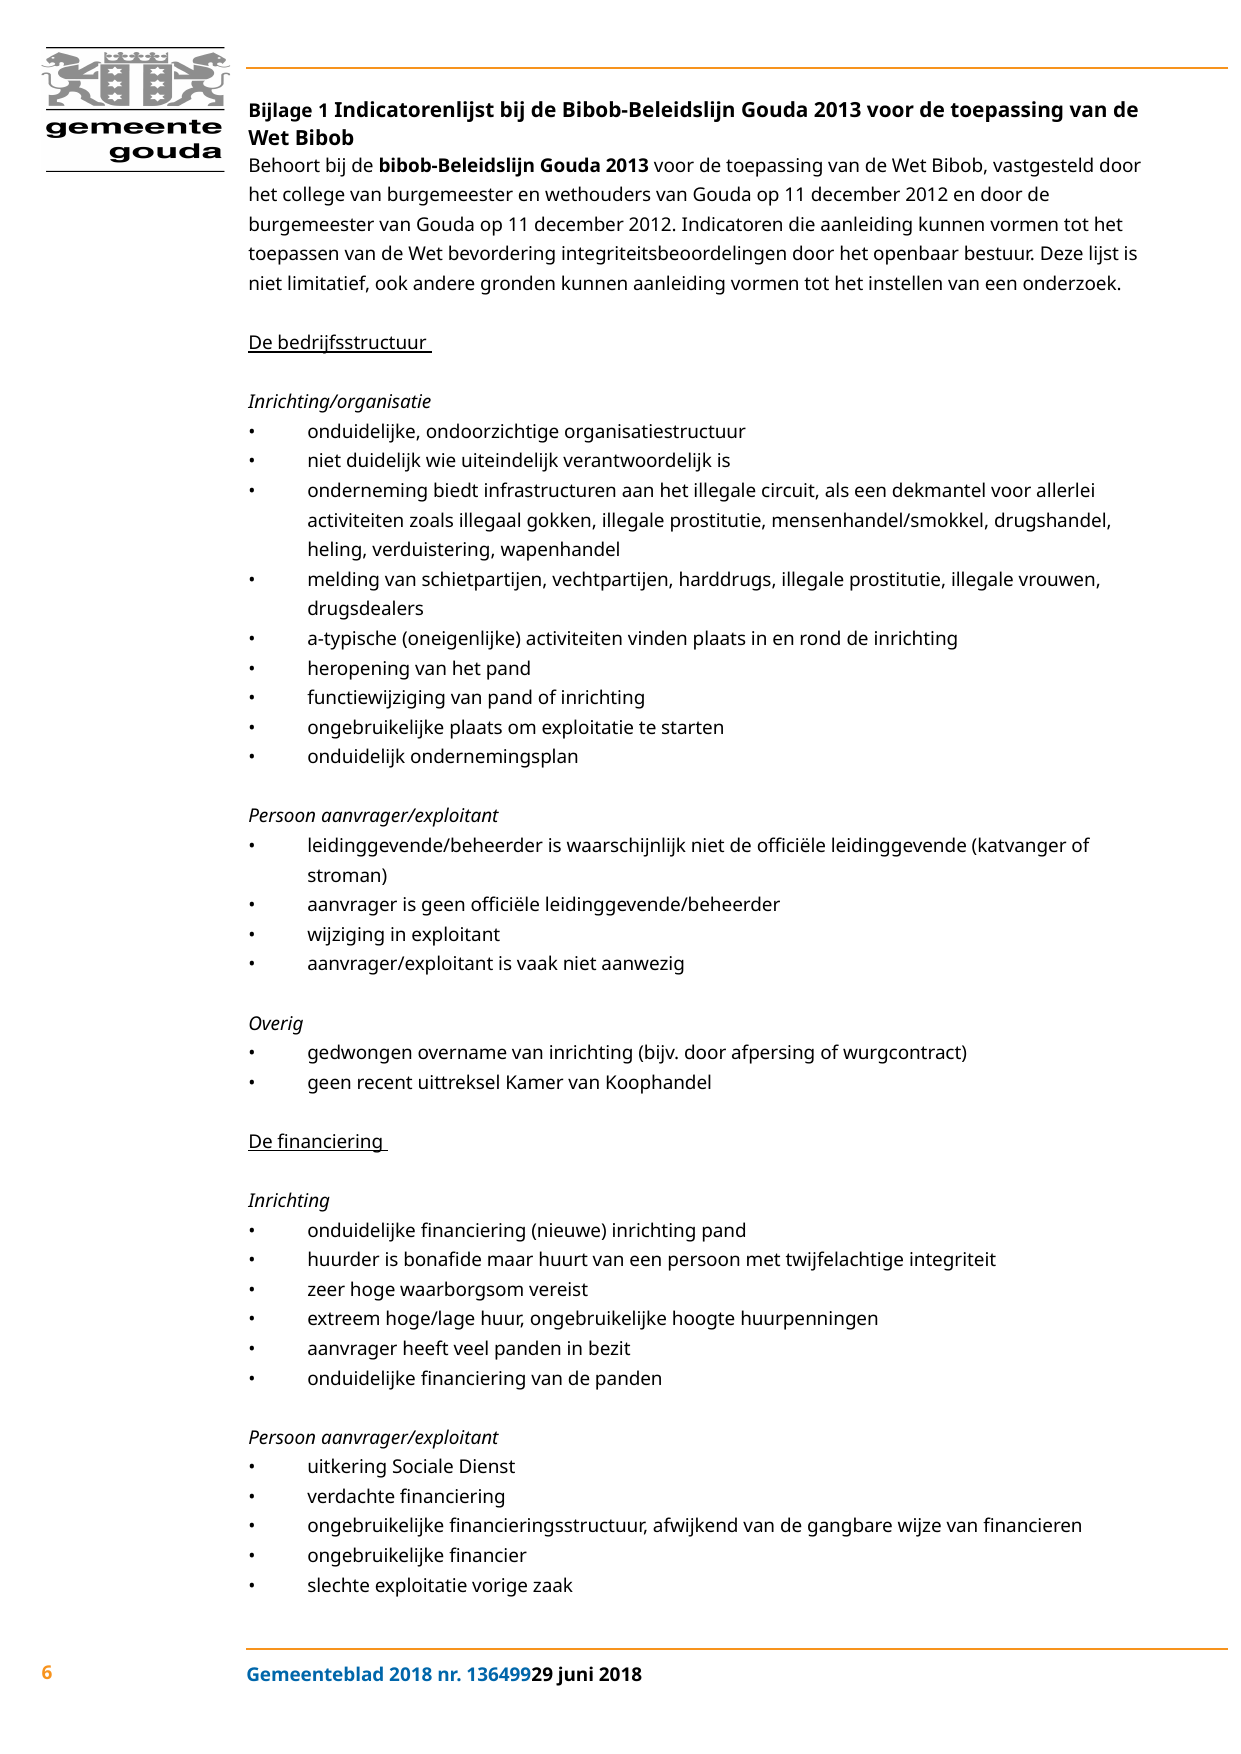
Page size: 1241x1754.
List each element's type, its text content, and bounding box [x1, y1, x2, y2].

list gedwongen overname van inrichting (bijv. door afpersing of wurgcontract) [248, 1039, 1152, 1065]
list huurder is bonafide maar huurt van een persoon met twijfelachtige integriteit [248, 1246, 1152, 1272]
text Inrichting [248, 1187, 1152, 1213]
list aanvrager is geen officiële leidinggevende/beheerder [248, 891, 1152, 917]
list wijziging in exploitant [248, 921, 1152, 947]
list aanvrager/exploitant is vaak niet aanwezig [248, 951, 1152, 976]
list onduidelijke financiering van de panden [248, 1365, 1152, 1390]
text Behoort bij de bibob-Beleidslijn Gouda 2013 voor de toepassing van de Wet Bibob, vastgesteld door het college van burgemeester en wethouders van Gouda op 11 december 2012 en door de burgemeester van Gouda op 11 december 2012. Indicatoren die aanleiding kunnen vormen tot het toepassen van de Wet bevordering integriteitsbeoordelingen door het openbaar bestuur. Deze lijst is niet limitatief, ook andere gronden kunnen aanleiding vormen tot het instellen van een onderzoek. [248, 152, 1152, 296]
list heropening van het pand [248, 655, 1152, 680]
list slechte exploitatie vorige zaak [248, 1572, 1152, 1597]
list zeer hoge waarborgsom vereist [248, 1276, 1152, 1302]
list a-typische (oneigenlijke) activiteiten vinden plaats in en rond de inrichting [248, 625, 1152, 651]
list onduidelijke financiering (nieuwe) inrichting pand [248, 1217, 1152, 1242]
text Persoon aanvrager/exploitant [248, 803, 1152, 828]
list onduidelijk ondernemingsplan [248, 743, 1152, 769]
list geen recent uittreksel Kamer van Koophandel [248, 1069, 1152, 1094]
list ongebruikelijke plaats om exploitatie te starten [248, 714, 1152, 739]
text De financiering [248, 1128, 1152, 1154]
list ongebruikelijke financier [248, 1542, 1152, 1568]
list melding van schietpartijen, vechtpartijen, harddrugs, illegale prostitutie, illegale vrouwen, drugsdealers [248, 566, 1152, 621]
list functiewijziging van pand of inrichting [248, 684, 1152, 710]
list uitkering Sociale Dienst [248, 1453, 1152, 1479]
list leidinggevende/beheerder is waarschijnlijk niet de officiële leidinggevende (katvanger of stroman) [248, 832, 1152, 887]
text Inrichting/organisatie [248, 388, 1152, 414]
text Persoon aanvrager/exploitant [248, 1424, 1152, 1449]
text De bedrijfsstructuur [248, 329, 1152, 355]
list aanvrager heeft veel panden in bezit [248, 1335, 1152, 1361]
list niet duidelijk wie uiteindelijk verantwoordelijk is [248, 448, 1152, 473]
list verdachte financiering [248, 1483, 1152, 1509]
text Overig [248, 1010, 1152, 1035]
picture [41, 47, 231, 172]
list onduidelijke, ondoorzichtige organisatiestructuur [248, 418, 1152, 444]
list onderneming biedt infrastructuren aan het illegale circuit, als een dekmantel voor allerlei activiteiten zoals illegaal gokken, illegale prostitutie, mensenhandel/smokkel, drugshandel, heling, verduistering, wapenhandel [248, 477, 1152, 562]
list extreem hoge/lage huur, ongebruikelijke hoogte huurpenningen [248, 1306, 1152, 1331]
list ongebruikelijke financieringsstructuur, afwijkend van de gangbare wijze van financieren [248, 1513, 1152, 1538]
text Bijlage 1 Indicatorenlijst bij de Bibob-Beleidslijn Gouda 2013 voor de toepassing van de Wet Bibob [248, 95, 1152, 152]
